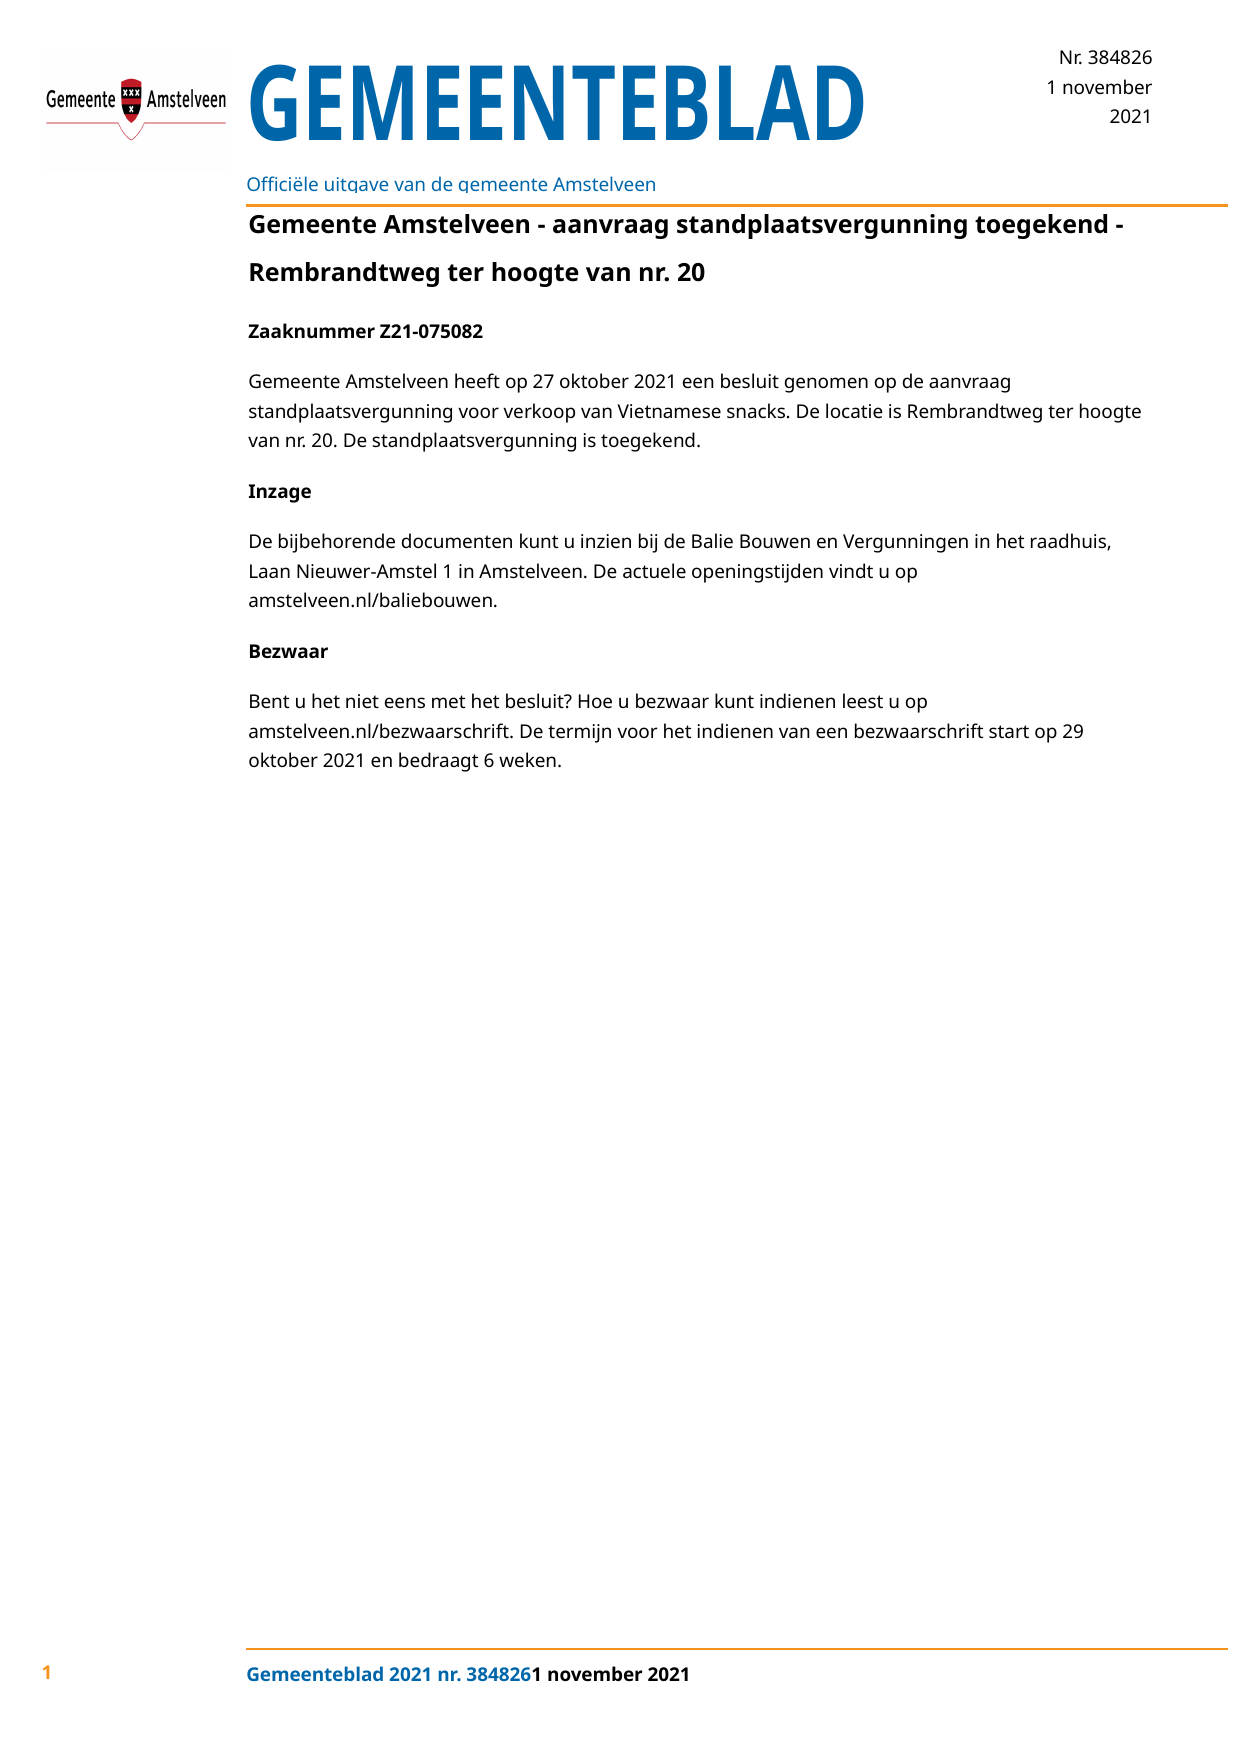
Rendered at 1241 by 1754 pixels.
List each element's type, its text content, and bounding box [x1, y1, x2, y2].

text Bezwaar [248, 638, 1152, 664]
text Bent u het niet eens met het besluit? Hoe u bezwaar kunt indienen leest u op amstelveen.nl/bezwaarschrift. De termijn voor het indienen van een bezwaarschrift start op 29 oktober 2021 en bedraagt 6 weken. [248, 688, 1152, 773]
picture [41, 47, 231, 172]
text Gemeente Amstelveen heeft op 27 oktober 2021 een besluit genomen op de aanvraag standplaatsvergunning voor verkoop van Vietnamese snacks. De locatie is Rembrandtweg ter hoogte van nr. 20. De standplaatsvergunning is toegekend. [248, 368, 1152, 453]
text Gemeente Amstelveen - aanvraag standplaatsvergunning toegekend - Rembrandtweg ter hoogte van nr. 20 [248, 207, 1152, 288]
text De bijbehorende documenten kunt u inzien bij de Balie Bouwen en Vergunningen in het raadhuis, Laan Nieuwer-Amstel 1 in Amstelveen. De actuele openingstijden vindt u op amstelveen.nl/baliebouwen. [248, 528, 1152, 613]
text Inzage [248, 478, 1152, 504]
text Zaaknummer Z21-075082 [248, 318, 1152, 344]
